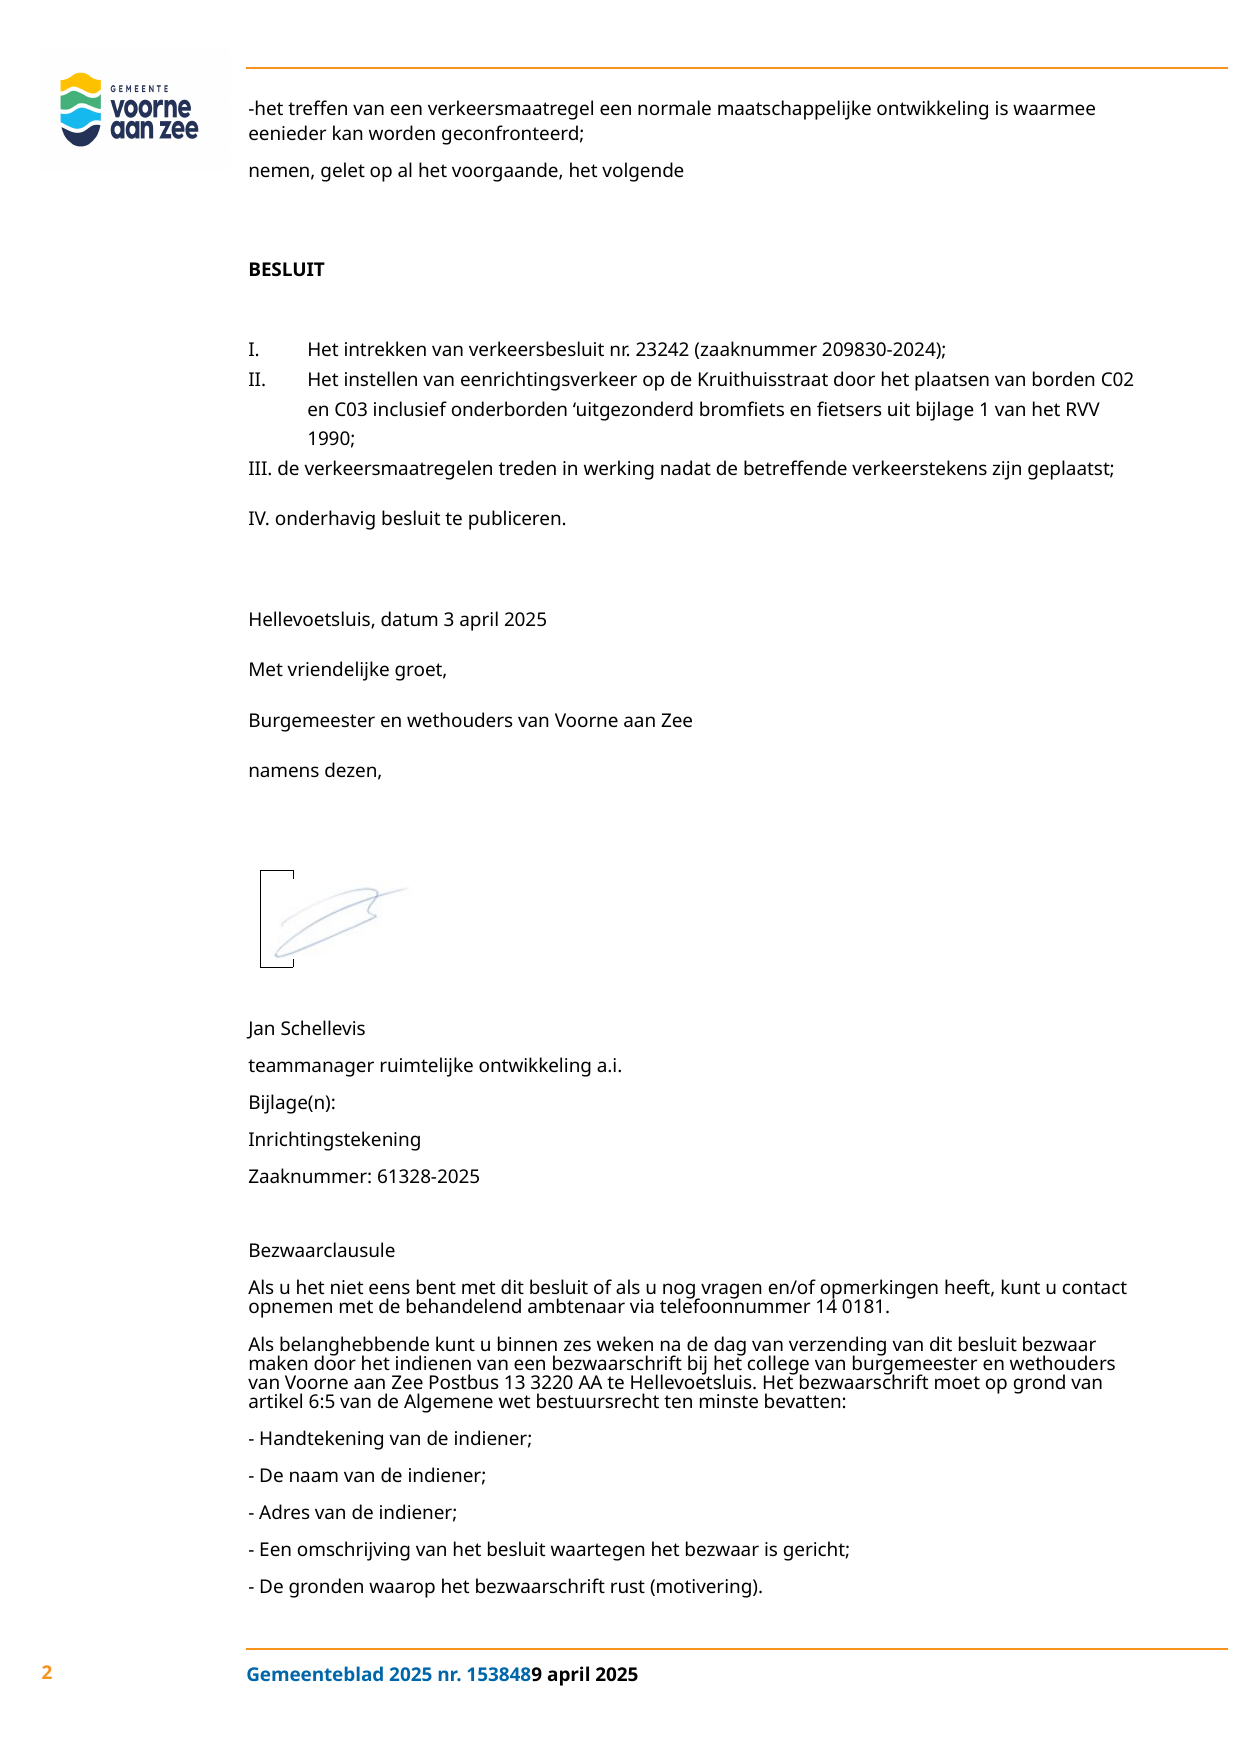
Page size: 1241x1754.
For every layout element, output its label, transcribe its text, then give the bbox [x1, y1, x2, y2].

text - De naam van de indiener; [248, 1467, 1152, 1487]
text -het treffen van een verkeersmaatregel een normale maatschappelijke ontwikkeling is waarmee eenieder kan worden geconfronteerd; [248, 95, 1152, 146]
text Zaaknummer: 61328-2025 [248, 1168, 1152, 1188]
text Inrichtingstekening [248, 1131, 1152, 1151]
text III. de verkeersmaatregelen treden in werking nadat de betreffende verkeerstekens zijn geplaatst; [248, 455, 1152, 481]
picture [41, 47, 231, 172]
text BESLUIT [248, 257, 1152, 282]
text Met vriendelijke groet, [248, 657, 1152, 682]
text Hellevoetsluis, datum 3 april 2025 [248, 606, 1152, 632]
list Het intrekken van verkeersbesluit nr. 23242 (zaaknummer 209830-2024); [248, 337, 1152, 362]
text Jan Schellevis [248, 1020, 1152, 1040]
picture [268, 879, 417, 959]
text nemen, gelet op al het voorgaande, het volgende [248, 157, 1152, 183]
text Burgemeester en wethouders van Voorne aan Zee [248, 707, 1152, 733]
text Als belanghebbende kunt u binnen zes weken na de dag van verzending van dit besluit bezwaar maken door het indienen van een bezwaarschrift bij het college van burgemeester en wethouders van Voorne aan Zee Postbus 13 3220 AA te Hellevoetsluis. Het bezwaarschrift moet op grond van artikel 6:5 van de Algemene wet bestuursrecht ten minste bevatten: [248, 1336, 1152, 1413]
text namens dezen, [248, 757, 1152, 783]
text - De gronden waarop het bezwaarschrift rust (motivering). [248, 1578, 1152, 1597]
text - Een omschrijving van het besluit waartegen het bezwaar is gericht; [248, 1541, 1152, 1561]
text Bijlage(n): [248, 1094, 1152, 1114]
text - Handtekening van de indiener; [248, 1430, 1152, 1449]
list Het instellen van eenrichtingsverkeer op de Kruithuisstraat door het plaatsen van borden C02 en C03 inclusief onderborden ‘uitgezonderd bromfiets en fietsers uit bijlage 1 van het RVV 1990; [248, 366, 1152, 451]
text IV. onderhavig besluit te publiceren. [248, 505, 1152, 531]
text - Adres van de indiener; [248, 1504, 1152, 1523]
text Als u het niet eens bent met dit besluit of als u nog vragen en/of opmerkingen heeft, kunt u contact opnemen met de behandelend ambtenaar via telefoonnummer 14 0181. [248, 1279, 1152, 1318]
text Bezwaarclausule [248, 1242, 1152, 1262]
text teammanager ruimtelijke ontwikkeling a.i. [248, 1057, 1152, 1077]
